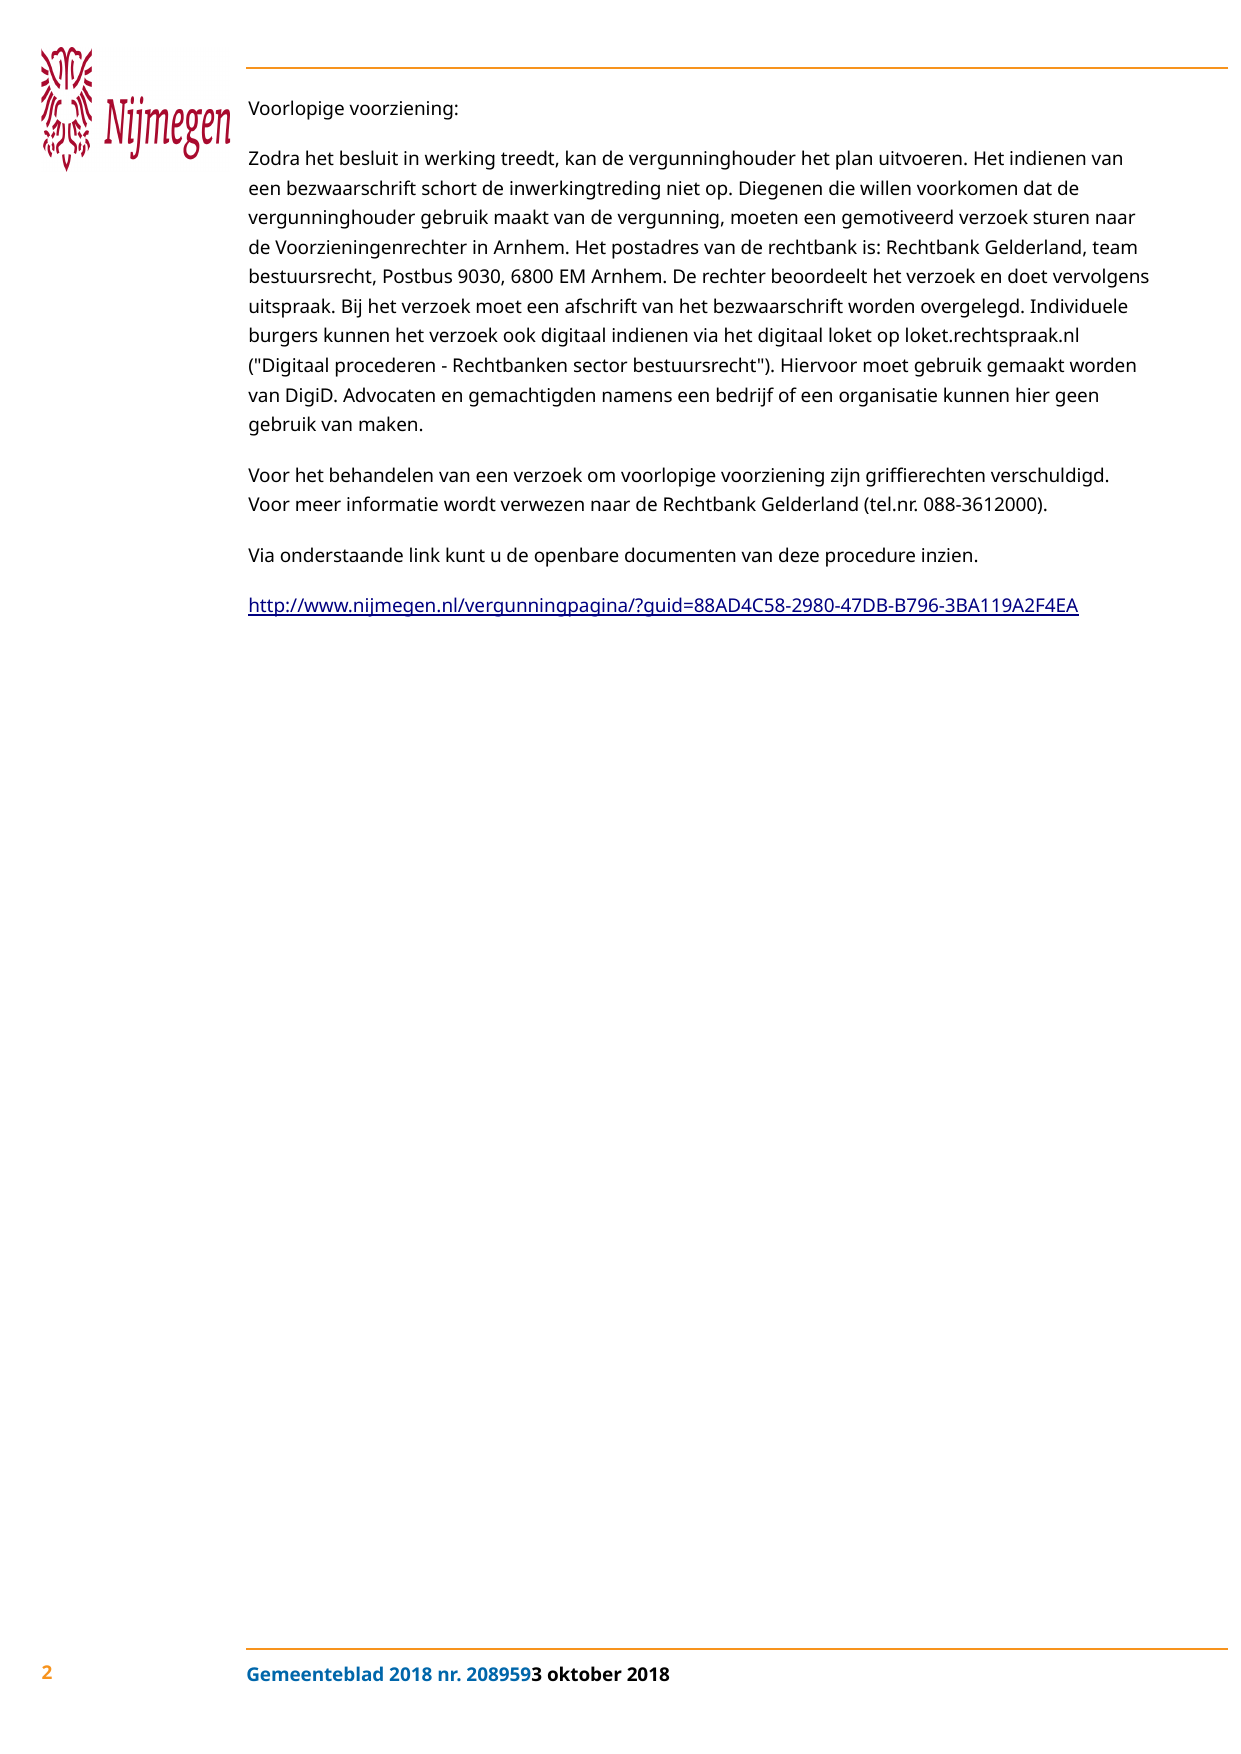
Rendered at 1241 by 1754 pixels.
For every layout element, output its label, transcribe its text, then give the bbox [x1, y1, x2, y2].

text Voorlopige voorziening: [248, 95, 1152, 121]
text http://www.nijmegen.nl/vergunningpagina/?guid=88AD4C58-2980-47DB-B796-3BA119A2F4EA [248, 592, 1152, 618]
text Zodra het besluit in werking treedt, kan de vergunninghouder het plan uitvoeren. Het indienen van een bezwaarschrift schort de inwerkingtreding niet op. Diegenen die willen voorkomen dat de vergunninghouder gebruik maakt van de vergunning, moeten een gemotiveerd verzoek sturen naar de Voorzieningenrechter in Arnhem. Het postadres van de rechtbank is: Rechtbank Gelderland, team bestuursrecht, Postbus 9030, 6800 EM Arnhem. De rechter beoordeelt het verzoek en doet vervolgens uitspraak. Bij het verzoek moet een afschrift van het bezwaarschrift worden overgelegd. Individuele burgers kunnen het verzoek ook digitaal indienen via het digitaal loket op loket.rechtspraak.nl ("Digitaal procederen - Rechtbanken sector bestuursrecht"). Hiervoor moet gebruik gemaakt worden van DigiD. Advocaten en gemachtigden namens een bedrijf of een organisatie kunnen hier geen gebruik van maken. [248, 145, 1152, 437]
text Via onderstaande link kunt u de openbare documenten van deze procedure inzien. [248, 542, 1152, 568]
text Voor het behandelen van een verzoek om voorlopige voorziening zijn griffierechten verschuldigd. Voor meer informatie wordt verwezen naar de Rechtbank Gelderland (tel.nr. 088-3612000). [248, 462, 1152, 517]
picture [41, 47, 231, 172]
